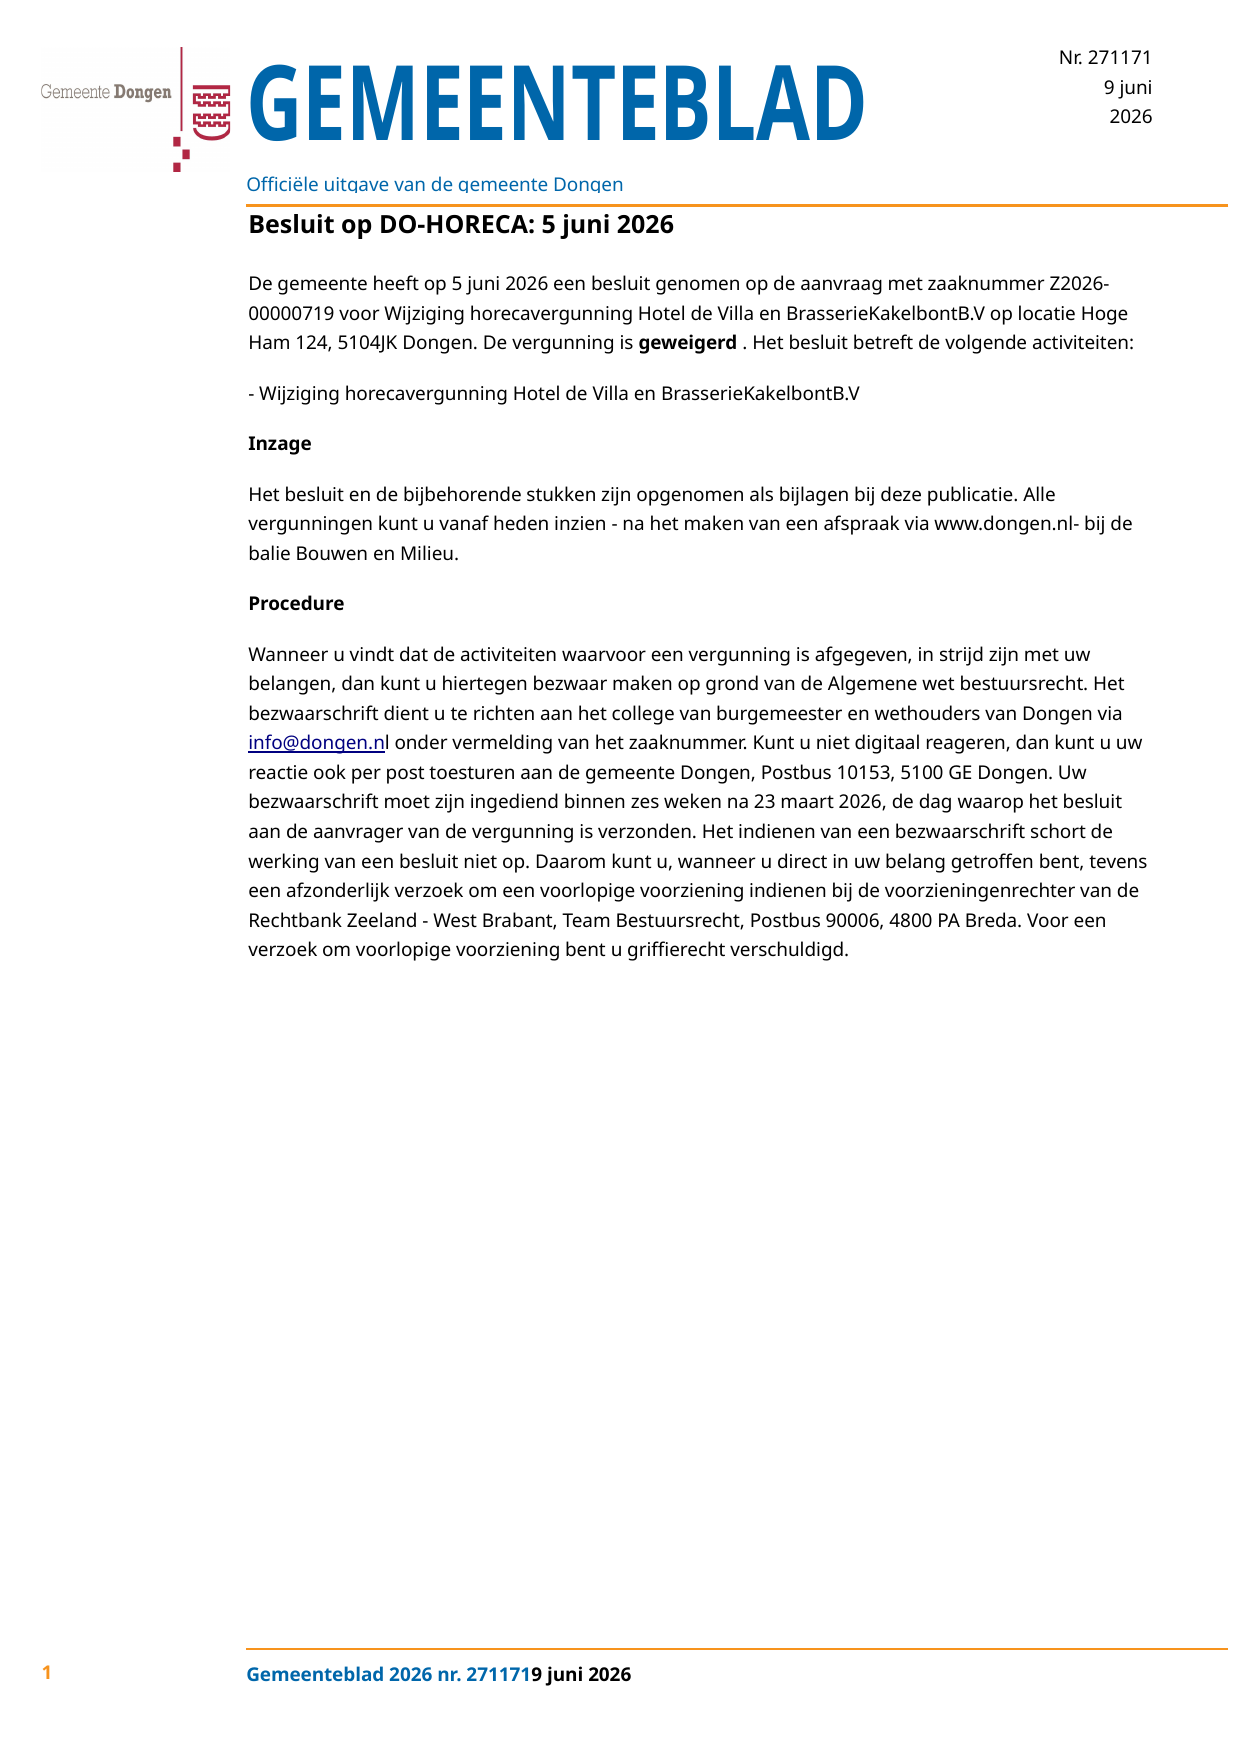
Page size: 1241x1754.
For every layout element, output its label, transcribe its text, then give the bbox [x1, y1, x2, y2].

text Besluit op DO-HORECA: 5 juni 2026 [248, 207, 1152, 241]
text Het besluit en de bijbehorende stukken zijn opgenomen als bijlagen bij deze publicatie. Alle vergunningen kunt u vanaf heden inzien - na het maken van een afspraak via www.dongen.nl- bij de balie Bouwen en Milieu. [248, 481, 1152, 566]
text Inzage [248, 430, 1152, 456]
text - Wijziging horecavergunning Hotel de Villa en BrasserieKakelbontB.V [248, 380, 1152, 406]
text Procedure [248, 590, 1152, 616]
text De gemeente heeft op 5 juni 2026 een besluit genomen op de aanvraag met zaaknummer Z2026-00000719 voor Wijziging horecavergunning Hotel de Villa en BrasserieKakelbontB.V op locatie Hoge Ham 124, 5104JK Dongen. De vergunning is geweigerd . Het besluit betreft de volgende activiteiten: [248, 270, 1152, 355]
text Wanneer u vindt dat de activiteiten waarvoor een vergunning is afgegeven, in strijd zijn met uw belangen, dan kunt u hiertegen bezwaar maken op grond van de Algemene wet bestuursrecht. Het bezwaarschrift dient u te richten aan het college van burgemeester en wethouders van Dongen via info@dongen.nl onder vermelding van het zaaknummer. Kunt u niet digitaal reageren, dan kunt u uw reactie ook per post toesturen aan de gemeente Dongen, Postbus 10153, 5100 GE Dongen. Uw bezwaarschrift moet zijn ingediend binnen zes weken na 23 maart 2026, de dag waarop het besluit aan de aanvrager van de vergunning is verzonden. Het indienen van een bezwaarschrift schort de werking van een besluit niet op. Daarom kunt u, wanneer u direct in uw belang getroffen bent, tevens een afzonderlijk verzoek om een voorlopige voorziening indienen bij de voorzieningenrechter van de Rechtbank Zeeland - West Brabant, Team Bestuursrecht, Postbus 90006, 4800 PA Breda. Voor een verzoek om voorlopige voorziening bent u griffierecht verschuldigd. [248, 641, 1152, 962]
picture [41, 47, 231, 172]
